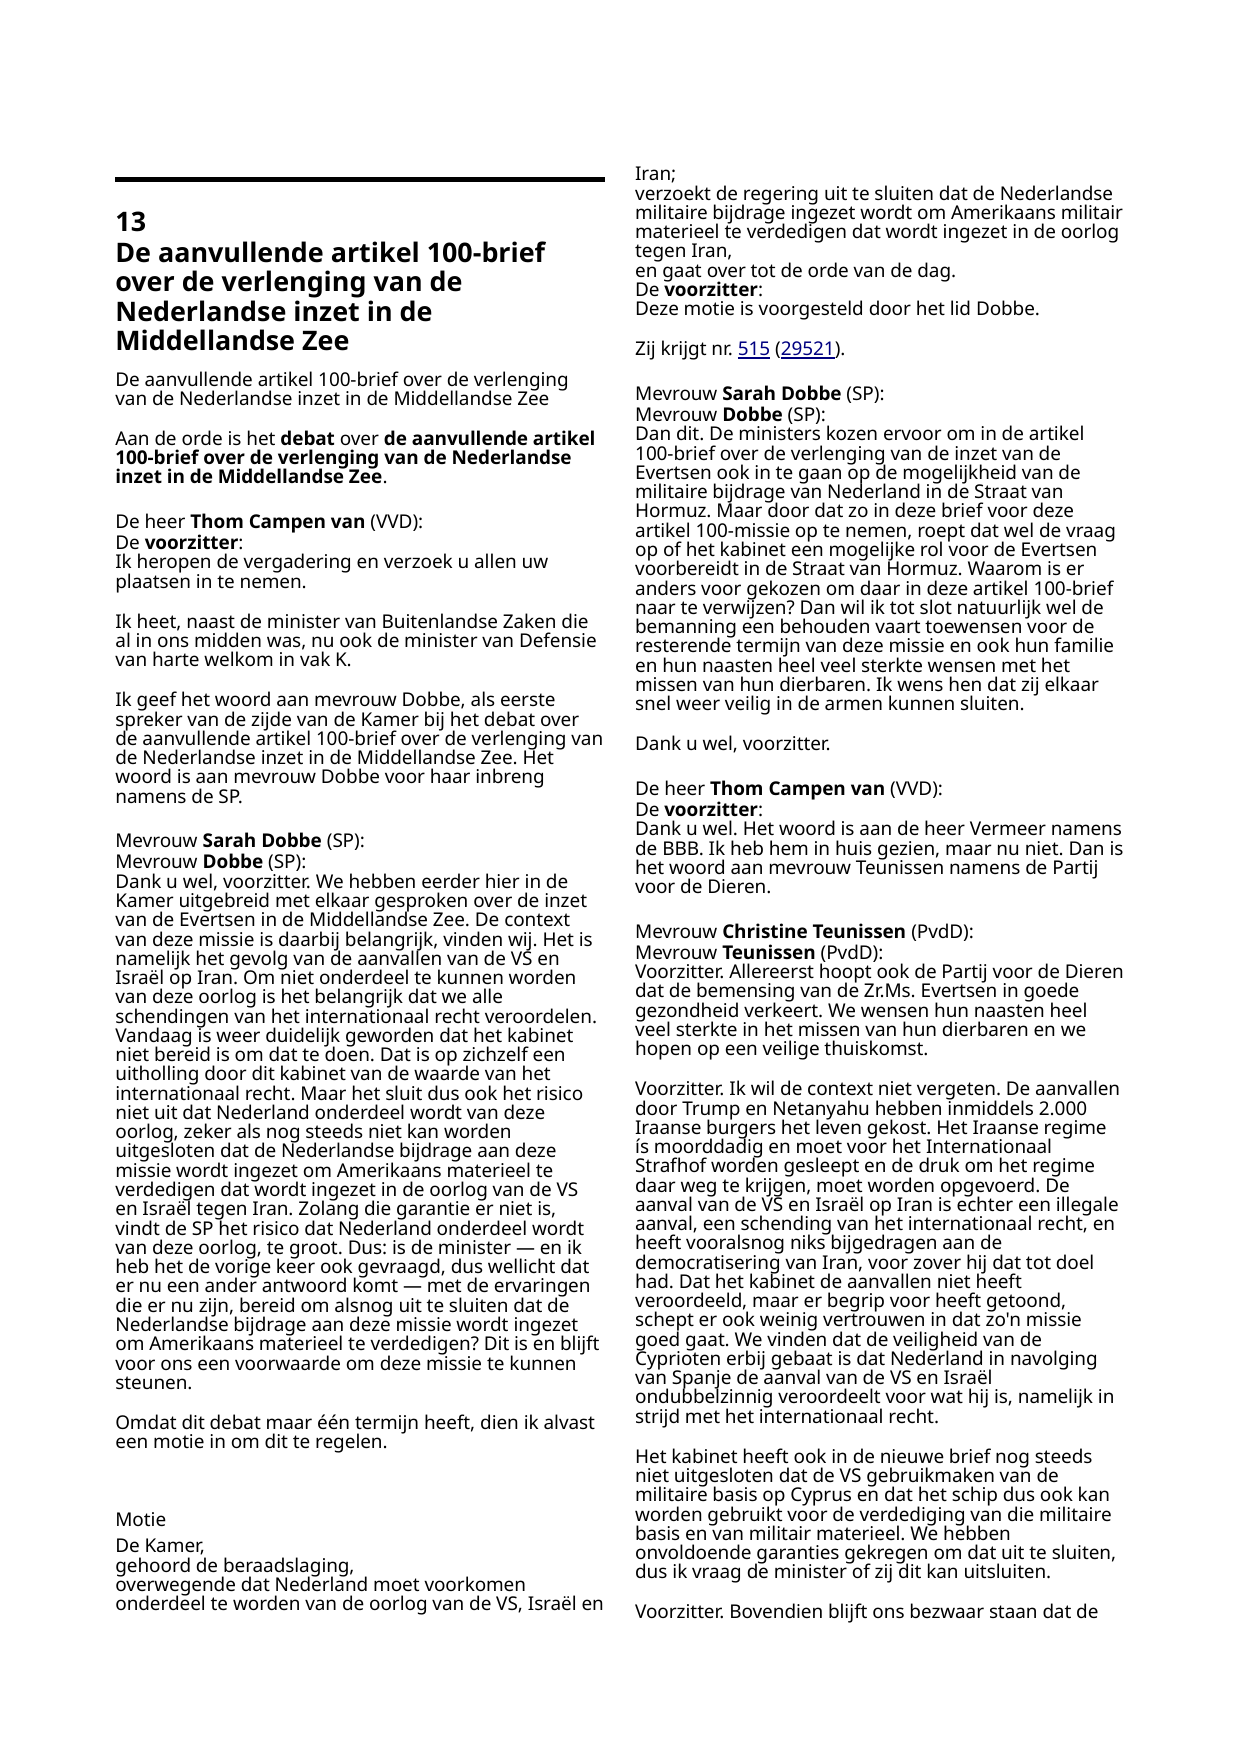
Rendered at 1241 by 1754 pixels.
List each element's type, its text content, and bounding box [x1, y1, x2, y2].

text De voorzitter: [115, 534, 605, 553]
text Mevrouw Christine Teunissen (PvdD): [635, 918, 1125, 944]
text De heer Thom Campen van (VVD): [115, 508, 605, 534]
text De aanvullende artikel 100-brief over de verlenging van de Nederlandse inzet in de Middellandse Zee [115, 239, 605, 371]
text Voorzitter. Bovendien blijft ons bezwaar staan dat de [635, 1603, 1125, 1623]
text Mevrouw Sarah Dobbe (SP): [635, 380, 1125, 406]
text Dank u wel. Het woord is aan de heer Vermeer namens de BBB. Ik heb hem in huis gezien, maar nu niet. Dan is het woord aan mevrouw Teunissen namens de Partij voor de Dieren. [635, 820, 1125, 897]
text Dan dit. De ministers kozen ervoor om in de artikel 100-brief over de verlenging van de inzet van de Evertsen ook in te gaan op de mogelijkheid van de militaire bijdrage van Nederland in de Straat van Hormuz. Maar door dat zo in deze brief voor deze artikel 100-missie op te nemen, roept dat wel de vraag op of het kabinet een mogelijke rol voor de Evertsen voorbereidt in de Straat van Hormuz. Waarom is er anders voor gekozen om daar in deze artikel 100-brief naar te verwijzen? Dan wil ik tot slot natuurlijk wel de bemanning een behouden vaart toewensen voor de resterende termijn van deze missie en ook hun familie en hun naasten heel veel sterkte wensen met het missen van hun dierbaren. Ik wens hen dat zij elkaar snel weer veilig in de armen kunnen sluiten. [635, 425, 1125, 714]
text Ik heropen de vergadering en verzoek u allen uw plaatsen in te nemen. [115, 553, 605, 592]
text Dank u wel, voorzitter. [635, 735, 1125, 754]
text Motie [115, 1506, 605, 1531]
text Ik geef het woord aan mevrouw Dobbe, als eerste spreker van de zijde van de Kamer bij het debat over de aanvullende artikel 100-brief over de verlenging van de Nederlandse inzet in de Middellandse Zee. Het woord is aan mevrouw Dobbe voor haar inbreng namens de SP. [115, 691, 605, 807]
text Mevrouw Dobbe (SP): [635, 406, 1125, 425]
text Voorzitter. Ik wil de context niet vergeten. De aanvallen door Trump en Netanyahu hebben inmiddels 2.000 Iraanse burgers het leven gekost. Het Iraanse regime ís moorddadig en moet voor het Internationaal Strafhof worden gesleept en de druk om het regime daar weg te krijgen, moet worden opgevoerd. De aanval van de VS en Israël op Iran is echter een illegale aanval, een schending van het internationaal recht, en heeft vooralsnog niks bijgedragen aan de democratisering van Iran, voor zover hij dat tot doel had. Dat het kabinet de aanvallen niet heeft veroordeeld, maar er begrip voor heeft getoond, schept er ook weinig vertrouwen in dat zo'n missie goed gaat. We vinden dat de veiligheid van de Cyprioten erbij gebaat is dat Nederland in navolging van Spanje de aanval van de VS en Israël ondubbelzinnig veroordeelt voor wat hij is, namelijk in strijd met het internationaal recht. [635, 1080, 1125, 1427]
text Voorzitter. Allereerst hoopt ook de Partij voor de Dieren dat de bemensing van de Zr.Ms. Evertsen in goede gezondheid verkeert. We wensen hun naasten heel veel sterkte in het missen van hun dierbaren en we hopen op een veilige thuiskomst. [635, 963, 1125, 1059]
text Aan de orde is het debat over de aanvullende artikel 100-brief over de verlenging van de Nederlandse inzet in de Middellandse Zee. [115, 430, 605, 488]
text 13 [115, 203, 605, 239]
text Zij krijgt nr. 515 (29521). [635, 340, 1125, 359]
text Mevrouw Teunissen (PvdD): [635, 944, 1125, 963]
text Mevrouw Sarah Dobbe (SP): [115, 828, 605, 853]
text De heer Thom Campen van (VVD): [635, 775, 1125, 801]
text verzoekt de regering uit te sluiten dat de Nederlandse militaire bijdrage ingezet wordt om Amerikaans militair materieel te verdedigen dat wordt ingezet in de oorlog tegen Iran, [635, 184, 1125, 262]
text gehoord de beraadslaging, [115, 1557, 605, 1576]
text en gaat over tot de orde van de dag. [635, 262, 1125, 281]
text De aanvullende artikel 100-brief over de verlenging van de Nederlandse inzet in de Middellandse Zee [115, 371, 605, 409]
text Mevrouw Dobbe (SP): [115, 853, 605, 873]
text Omdat dit debat maar één termijn heeft, dien ik alvast een motie in om dit te regelen. [115, 1414, 605, 1452]
text De Kamer, [115, 1537, 605, 1557]
text De voorzitter: [635, 281, 1125, 300]
text Iran; [635, 165, 1125, 184]
text Het kabinet heeft ook in de nieuwe brief nog steeds niet uitgesloten dat de VS gebruikmaken van de militaire basis op Cyprus en dat het schip dus ook kan worden gebruikt voor de verdediging van die militaire basis en van militair materieel. We hebben onvoldoende garanties gekregen om dat uit te sluiten, dus ik vraag de minister of zij dit kan uitsluiten. [635, 1448, 1125, 1583]
text overwegende dat Nederland moet voorkomen onderdeel te worden van de oorlog van de VS, Israël en [115, 1576, 605, 1614]
text Dank u wel, voorzitter. We hebben eerder hier in de Kamer uitgebreid met elkaar gesproken over de inzet van de Evertsen in de Middellandse Zee. De context van deze missie is daarbij belangrijk, vinden wij. Het is namelijk het gevolg van de aanvallen van de VS en Israël op Iran. Om niet onderdeel te kunnen worden van deze oorlog is het belangrijk dat we alle schendingen van het internationaal recht veroordelen. Vandaag is weer duidelijk geworden dat het kabinet niet bereid is om dat te doen. Dat is op zichzelf een uitholling door dit kabinet van de waarde van het internationaal recht. Maar het sluit dus ook het risico niet uit dat Nederland onderdeel wordt van deze oorlog, zeker als nog steeds niet kan worden uitgesloten dat de Nederlandse bijdrage aan deze missie wordt ingezet om Amerikaans materieel te verdedigen dat wordt ingezet in de oorlog van de VS en Israël tegen Iran. Zolang die garantie er niet is, vindt de SP het risico dat Nederland onderdeel wordt van deze oorlog, te groot. Dus: is de minister — en ik heb het de vorige keer ook gevraagd, dus wellicht dat er nu een ander antwoord komt — met de ervaringen die er nu zijn, bereid om alsnog uit te sluiten dat de Nederlandse bijdrage aan deze missie wordt ingezet om Amerikaans materieel te verdedigen? Dit is en blijft voor ons een voorwaarde om deze missie te kunnen steunen. [115, 873, 605, 1393]
text Ik heet, naast de minister van Buitenlandse Zaken die al in ons midden was, nu ook de minister van Defensie van harte welkom in vak K. [115, 613, 605, 671]
text De voorzitter: [635, 801, 1125, 820]
text Deze motie is voorgesteld door het lid Dobbe. [635, 300, 1125, 319]
